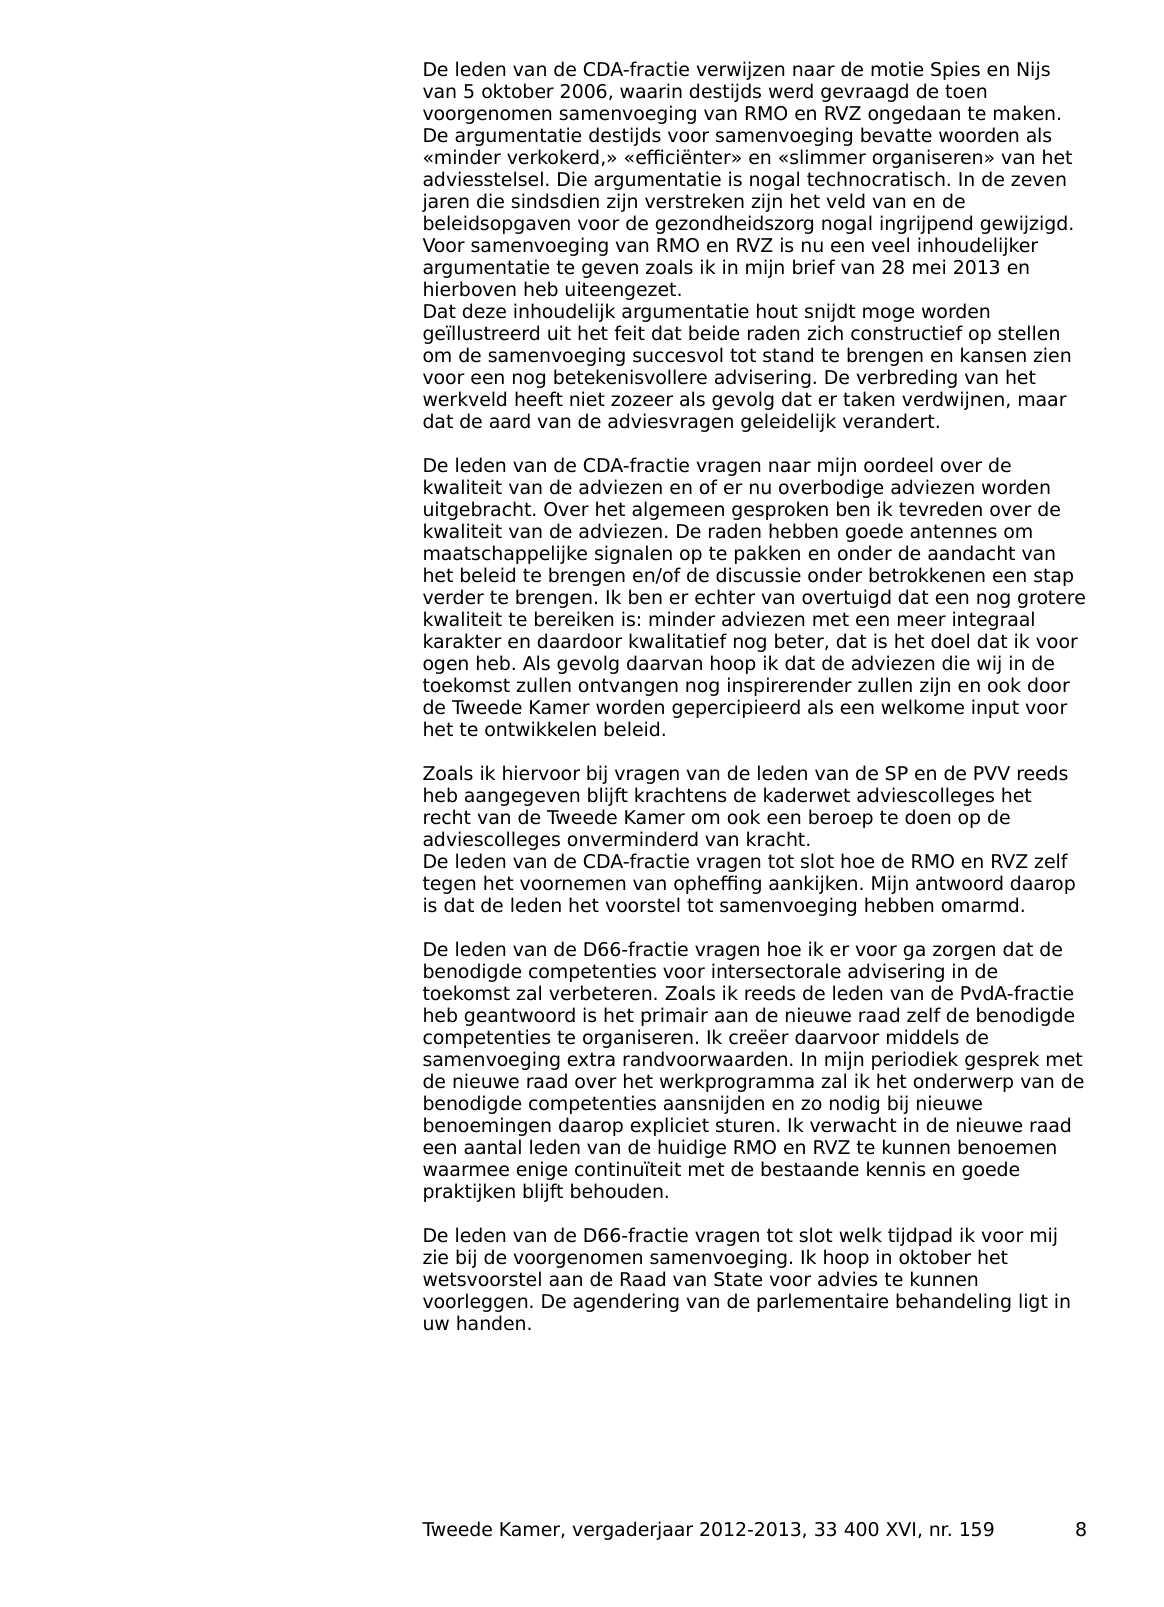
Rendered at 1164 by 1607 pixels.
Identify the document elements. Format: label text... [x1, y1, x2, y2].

text De leden van de D66-fractie vragen hoe ik er voor ga zorgen dat de benodigde competenties voor intersectorale advisering in de toekomst zal verbeteren. Zoals ik reeds de leden van de PvdA-fractie heb geantwoord is het primair aan de nieuwe raad zelf de benodigde competenties te organiseren. Ik creëer daarvoor middels de samenvoeging extra randvoorwaarden. In mijn periodiek gesprek met de nieuwe raad over het werkprogramma zal ik het onderwerp van de benodigde competenties aansnijden en zo nodig bij nieuwe benoemingen daarop expliciet sturen. Ik verwacht in de nieuwe raad een aantal leden van de huidige RMO en RVZ te kunnen benoemen waarmee enige continuïteit met de bestaande kennis en goede praktijken blijft behouden. [422, 939, 1087, 1203]
text Dat deze inhoudelijk argumentatie hout snijdt moge worden geïllustreerd uit het feit dat beide raden zich constructief op stellen om de samenvoeging succesvol tot stand te brengen en kansen zien voor een nog betekenisvollere advisering. De verbreding van het werkveld heeft niet zozeer als gevolg dat er taken verdwijnen, maar dat de aard van de adviesvragen geleidelijk verandert. [422, 301, 1087, 433]
text De leden van de CDA-fractie vragen naar mijn oordeel over de kwaliteit van de adviezen en of er nu overbodige adviezen worden uitgebracht. Over het algemeen gesproken ben ik tevreden over de kwaliteit van de adviezen. De raden hebben goede antennes om maatschappelijke signalen op te pakken en onder de aandacht van het beleid te brengen en/of de discussie onder betrokkenen een stap verder te brengen. Ik ben er echter van overtuigd dat een nog grotere kwaliteit te bereiken is: minder adviezen met een meer integraal karakter en daardoor kwalitatief nog beter, dat is het doel dat ik voor ogen heb. Als gevolg daarvan hoop ik dat de adviezen die wij in de toekomst zullen ontvangen nog inspirerender zullen zijn en ook door de Tweede Kamer worden gepercipieerd als een welkome input voor het te ontwikkelen beleid. [422, 455, 1087, 741]
text De leden van de D66-fractie vragen tot slot welk tijdpad ik voor mij zie bij de voorgenomen samenvoeging. Ik hoop in oktober het wetsvoorstel aan de Raad van State voor advies te kunnen voorleggen. De agendering van de parlementaire behandeling ligt in uw handen. [422, 1225, 1087, 1335]
text De leden van de CDA-fractie verwijzen naar de motie Spies en Nijs van 5 oktober 2006, waarin destijds werd gevraagd de toen voorgenomen samenvoeging van RMO en RVZ ongedaan te maken. De argumentatie destijds voor samenvoeging bevatte woorden als «minder verkokerd,» «efficiënter» en «slimmer organiseren» van het adviesstelsel. Die argumentatie is nogal technocratisch. In de zeven jaren die sindsdien zijn verstreken zijn het veld van en de beleidsopgaven voor de gezondheidszorg nogal ingrijpend gewijzigd. Voor samenvoeging van RMO en RVZ is nu een veel inhoudelijker argumentatie te geven zoals ik in mijn brief van 28 mei 2013 en hierboven heb uiteengezet. [422, 59, 1087, 301]
text De leden van de CDA-fractie vragen tot slot hoe de RMO en RVZ zelf tegen het voornemen van opheffing aankijken. Mijn antwoord daarop is dat de leden het voorstel tot samenvoeging hebben omarmd. [422, 851, 1087, 917]
text Zoals ik hiervoor bij vragen van de leden van de SP en de PVV reeds heb aangegeven blijft krachtens de kaderwet adviescolleges het recht van de Tweede Kamer om ook een beroep te doen op de adviescolleges onverminderd van kracht. [422, 763, 1087, 851]
